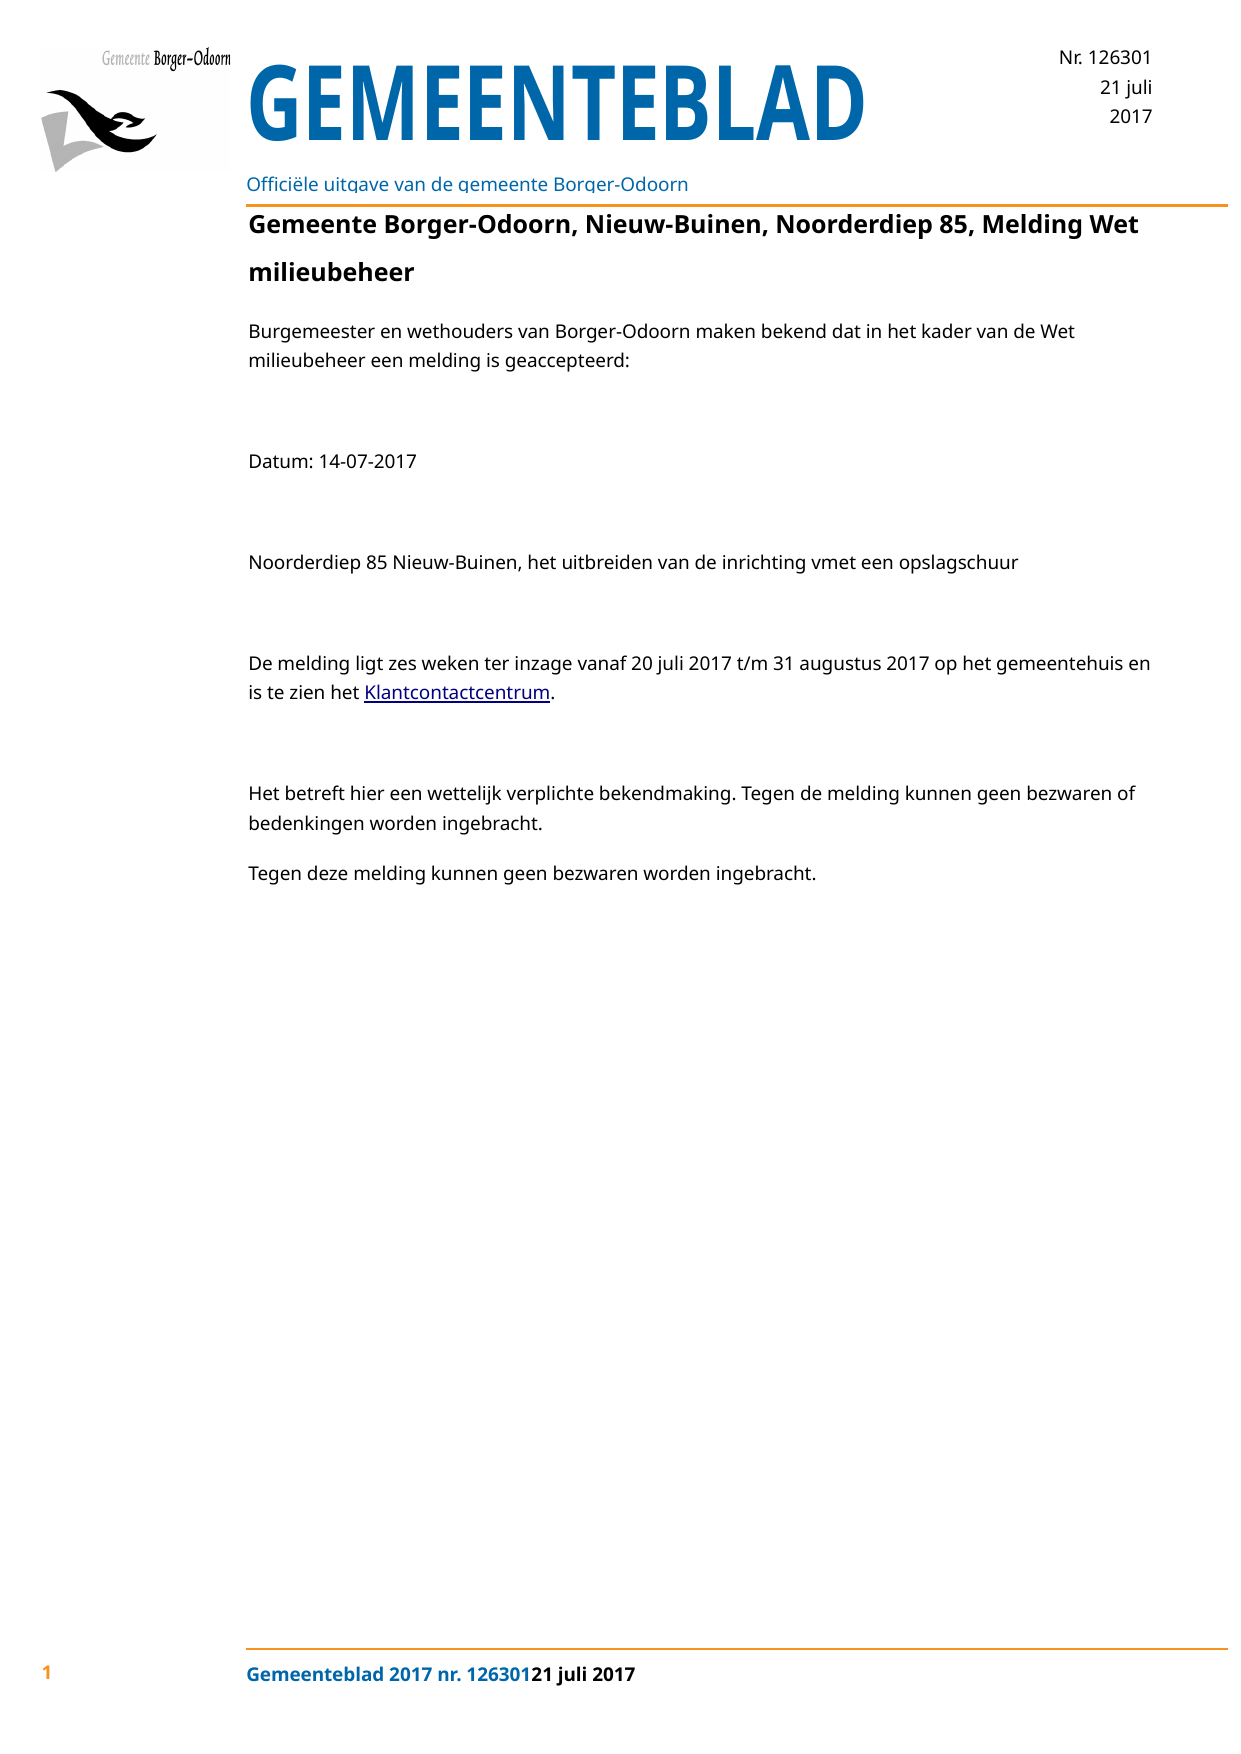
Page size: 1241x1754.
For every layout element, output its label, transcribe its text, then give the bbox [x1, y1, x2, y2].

text Noorderdiep 85 Nieuw-Buinen, het uitbreiden van de inrichting vmet een opslagschuur [248, 549, 1152, 575]
text Burgemeester en wethouders van Borger-Odoorn maken bekend dat in het kader van de Wet milieubeheer een melding is geaccepteerd: [248, 318, 1152, 373]
picture [41, 47, 231, 172]
text Gemeente Borger-Odoorn, Nieuw-Buinen, Noorderdiep 85, Melding Wet milieubeheer [248, 207, 1152, 288]
text Het betreft hier een wettelijk verplichte bekendmaking. Tegen de melding kunnen geen bezwaren of bedenkingen worden ingebracht. [248, 780, 1152, 836]
text De melding ligt zes weken ter inzage vanaf 20 juli 2017 t/m 31 augustus 2017 op het gemeentehuis en is te zien het Klantcontactcentrum. [248, 650, 1152, 705]
text Datum: 14-07-2017 [248, 448, 1152, 474]
text Tegen deze melding kunnen geen bezwaren worden ingebracht. [248, 860, 1152, 886]
